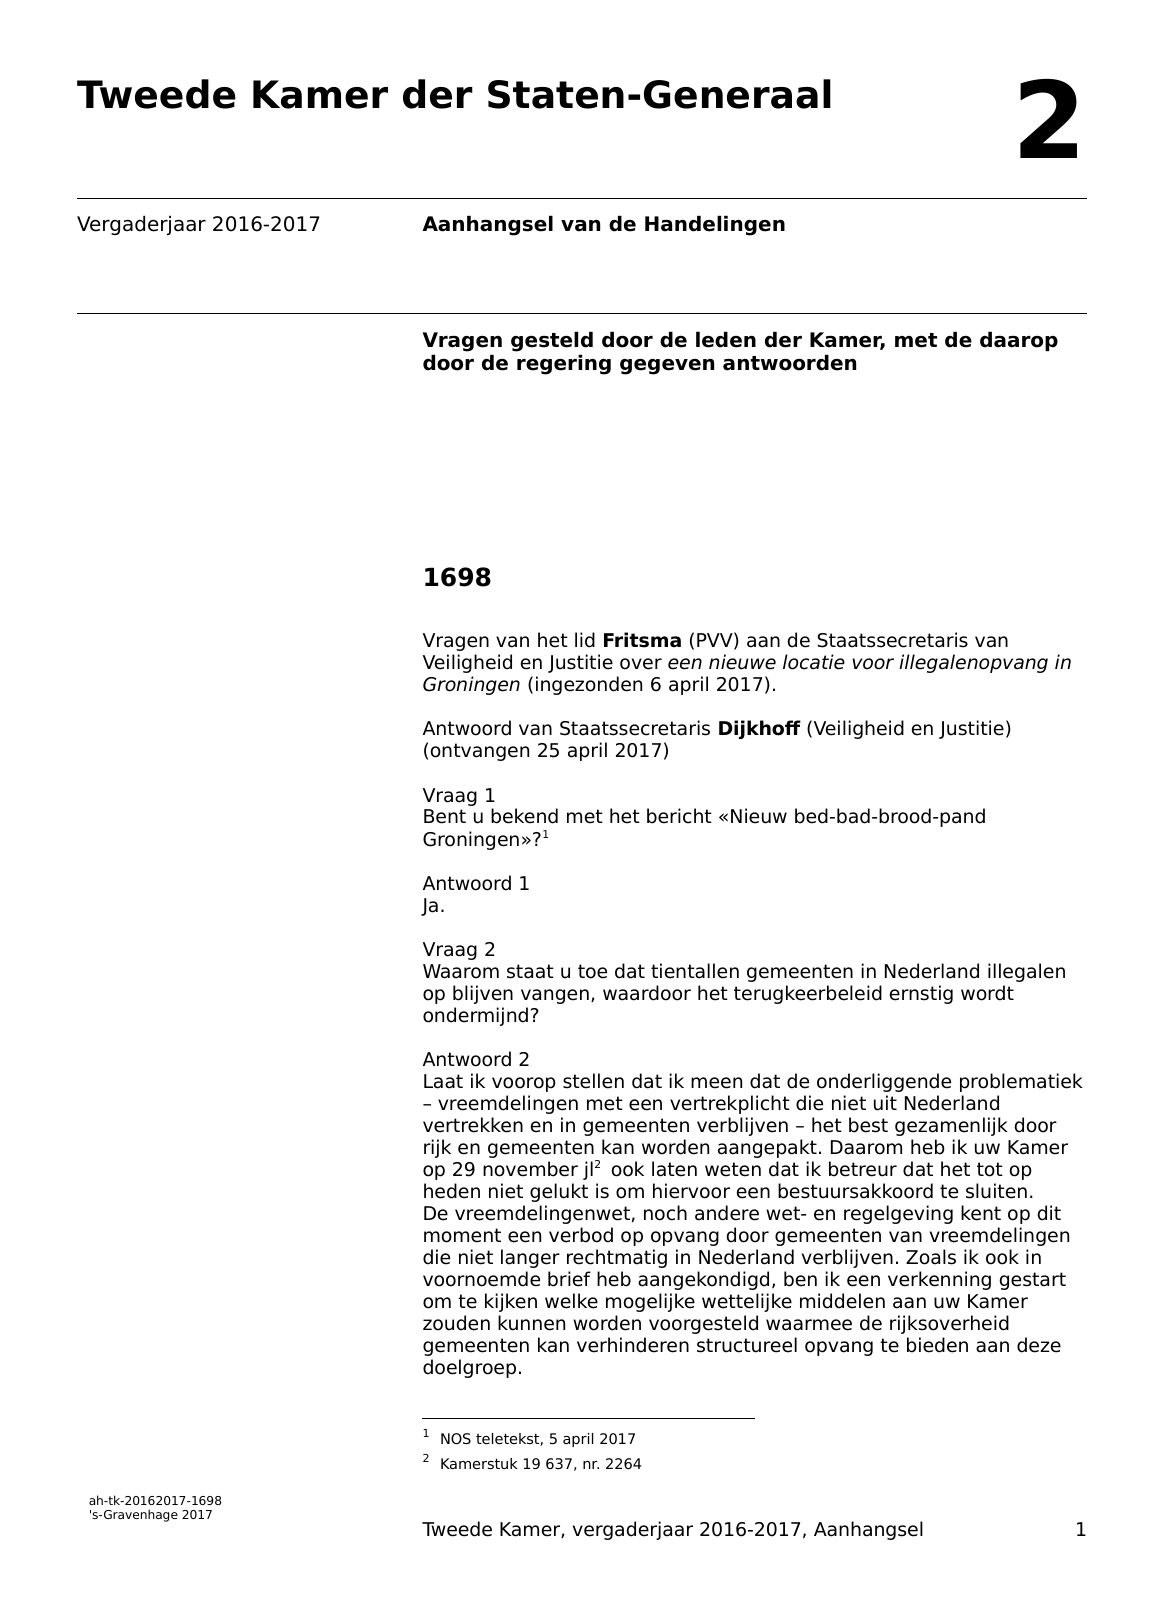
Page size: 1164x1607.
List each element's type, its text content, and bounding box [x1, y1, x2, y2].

text Bent u bekend met het bericht «Nieuw bed-bad-brood-pand Groningen»? [422, 806, 1087, 850]
text Antwoord 1 [422, 873, 1087, 894]
text 1698 [422, 563, 1087, 592]
text De vreemdelingenwet, noch andere wet- en regelgeving kent op dit moment een verbod op opvang door gemeenten van vreemdelingen die niet langer rechtmatig in Nederland verblijven. Zoals ik ook in voornoemde brief heb aangekondigd, ben ik een verkenning gestart om te kijken welke mogelijke wettelijke middelen aan uw Kamer zouden kunnen worden voorgesteld waarmee de rijksoverheid gemeenten kan verhinderen structureel opvang te bieden aan deze doelgroep. [422, 1203, 1087, 1378]
text Antwoord van Staatssecretaris Dijkhoff (Veiligheid en Justitie) (ontvangen 25 april 2017) [422, 718, 1087, 762]
text 's-Gravenhage 2017 [88, 1508, 323, 1522]
text ah-tk-20162017-1698 [88, 1494, 323, 1508]
text Ja. [422, 894, 1087, 917]
text Vraag 2 [422, 939, 1087, 961]
text NOS teletekst, 5 april 2017 [422, 1427, 1087, 1449]
table_header Tweede Kamer der Staten-Generaal [77, 59, 886, 198]
table_cell [77, 314, 422, 375]
table_header 2 [886, 59, 1087, 198]
text Vragen van het lid Fritsma (PVV) aan de Staatssecretaris van Veiligheid en Justitie over een nieuwe locatie voor illegalenopvang in Groningen (ingezonden 6 april 2017). [422, 630, 1087, 696]
text Antwoord 2 [422, 1049, 1087, 1071]
table_cell Vragen gesteld door de leden der Kamer, met de daarop door de regering gegeven antwoorden [422, 314, 1087, 375]
text Kamerstuk 19 637, nr. 2264 [422, 1452, 1087, 1474]
text Laat ik voorop stellen dat ik meen dat de onderliggende problematiek – vreemdelingen met een vertrekplicht die niet uit Nederland vertrekken en in gemeenten verblijven – het best gezamenlijk door rijk en gemeenten kan worden aangepakt. Daarom heb ik uw Kamer op 29 november jl ook laten weten dat ik betreur dat het tot op heden niet gelukt is om hiervoor een bestuursakkoord te sluiten. [422, 1071, 1087, 1203]
table_cell Vergaderjaar 2016-2017 [77, 199, 422, 313]
text Vraag 1 [422, 784, 1087, 806]
table_cell Aanhangsel van de Handelingen [422, 199, 1087, 313]
text Waarom staat u toe dat tientallen gemeenten in Nederland illegalen op blijven vangen, waardoor het terugkeerbeleid ernstig wordt ondermijnd? [422, 961, 1087, 1027]
